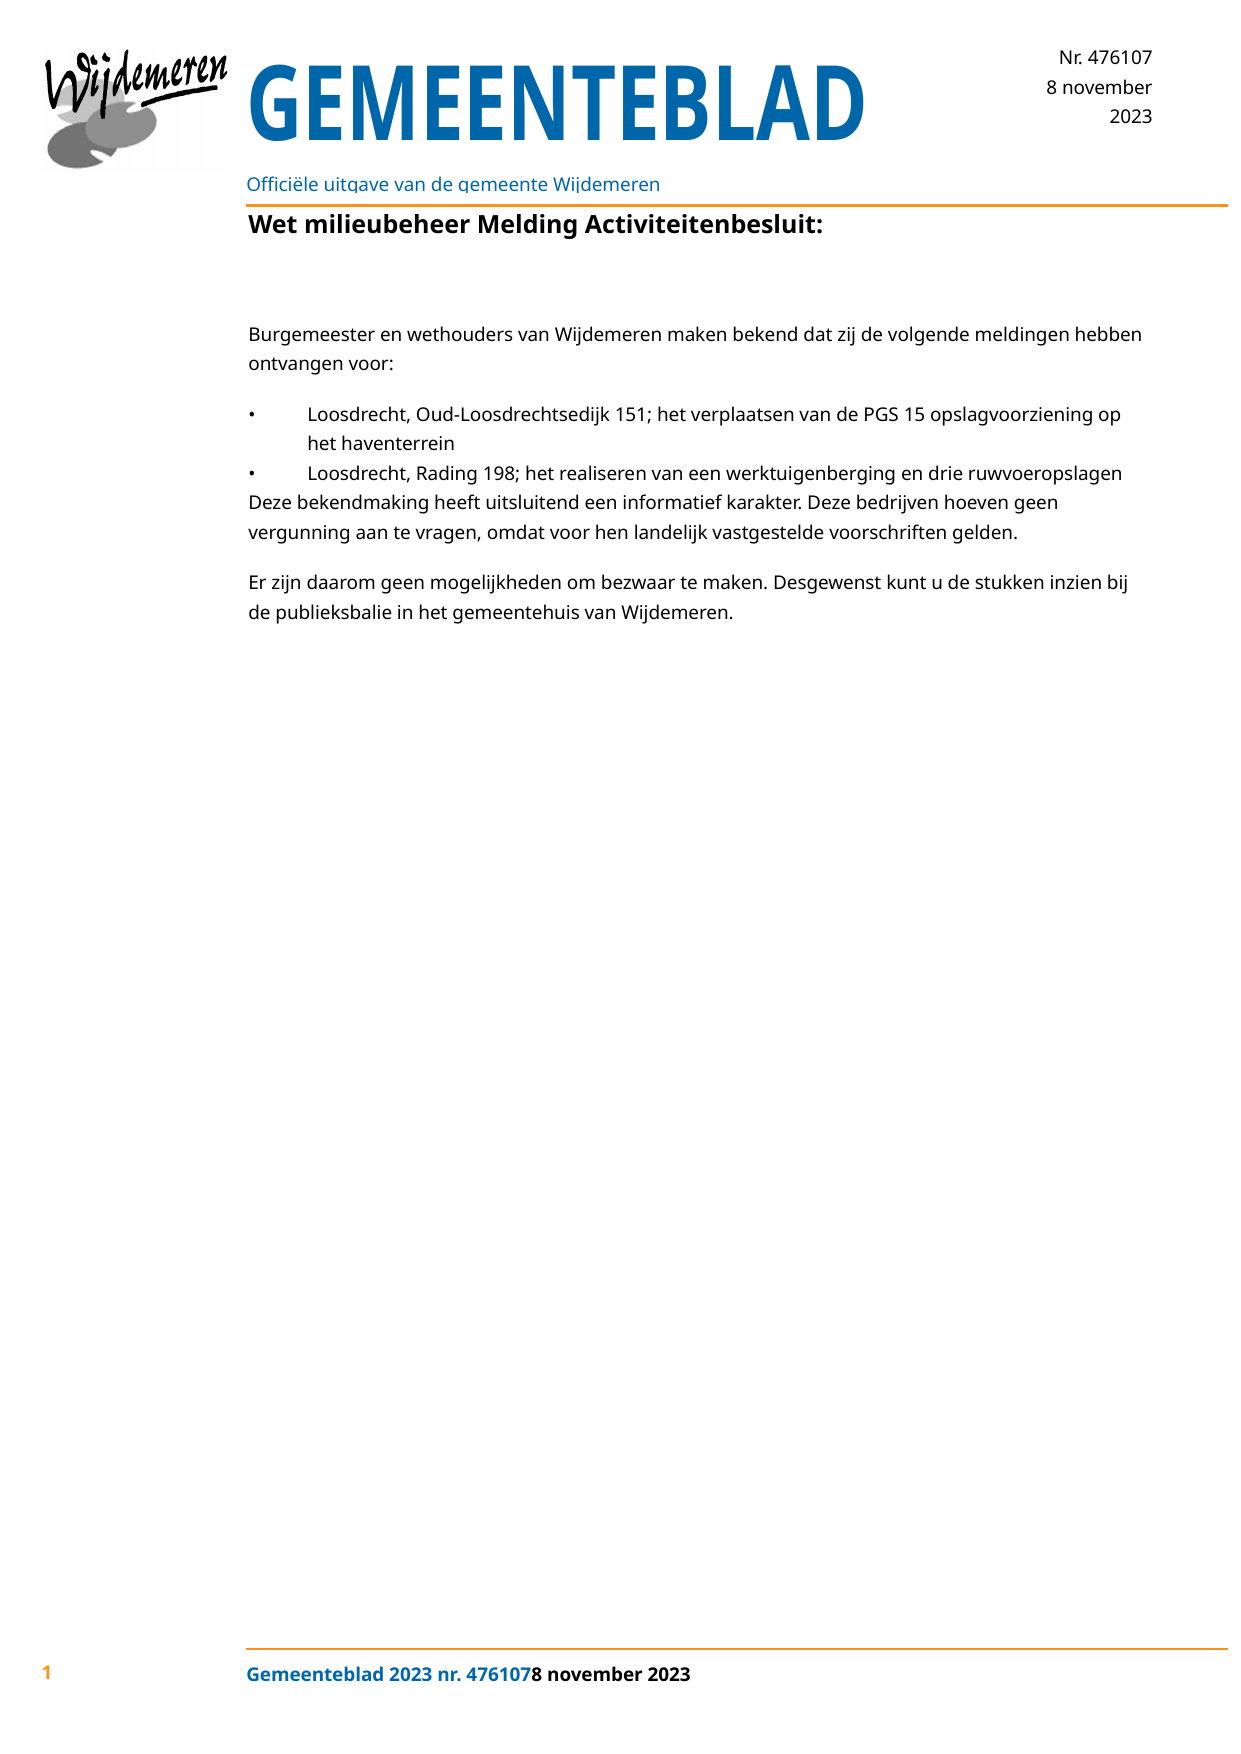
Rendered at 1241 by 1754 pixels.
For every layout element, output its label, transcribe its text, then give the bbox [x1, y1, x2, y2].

text Wet milieubeheer Melding Activiteitenbesluit: [248, 207, 1152, 241]
text Er zijn daarom geen mogelijkheden om bezwaar te maken. Desgewenst kunt u de stukken inzien bij de publieksbalie in het gemeentehuis van Wijdemeren. [248, 569, 1152, 625]
list Loosdrecht, Rading 198; het realiseren van een werktuigenberging en drie ruwvoeropslagen [248, 460, 1152, 486]
picture [41, 47, 231, 172]
text Deze bekendmaking heeft uitsluitend een informatief karakter. Deze bedrijven hoeven geen vergunning aan te vragen, omdat voor hen landelijk vastgestelde voorschriften gelden. [248, 489, 1152, 545]
text Burgemeester en wethouders van Wijdemeren maken bekend dat zij de volgende meldingen hebben ontvangen voor: [248, 321, 1152, 376]
list Loosdrecht, Oud-Loosdrechtsedijk 151; het verplaatsen van de PGS 15 opslagvoorziening op het haventerrein [248, 401, 1152, 456]
